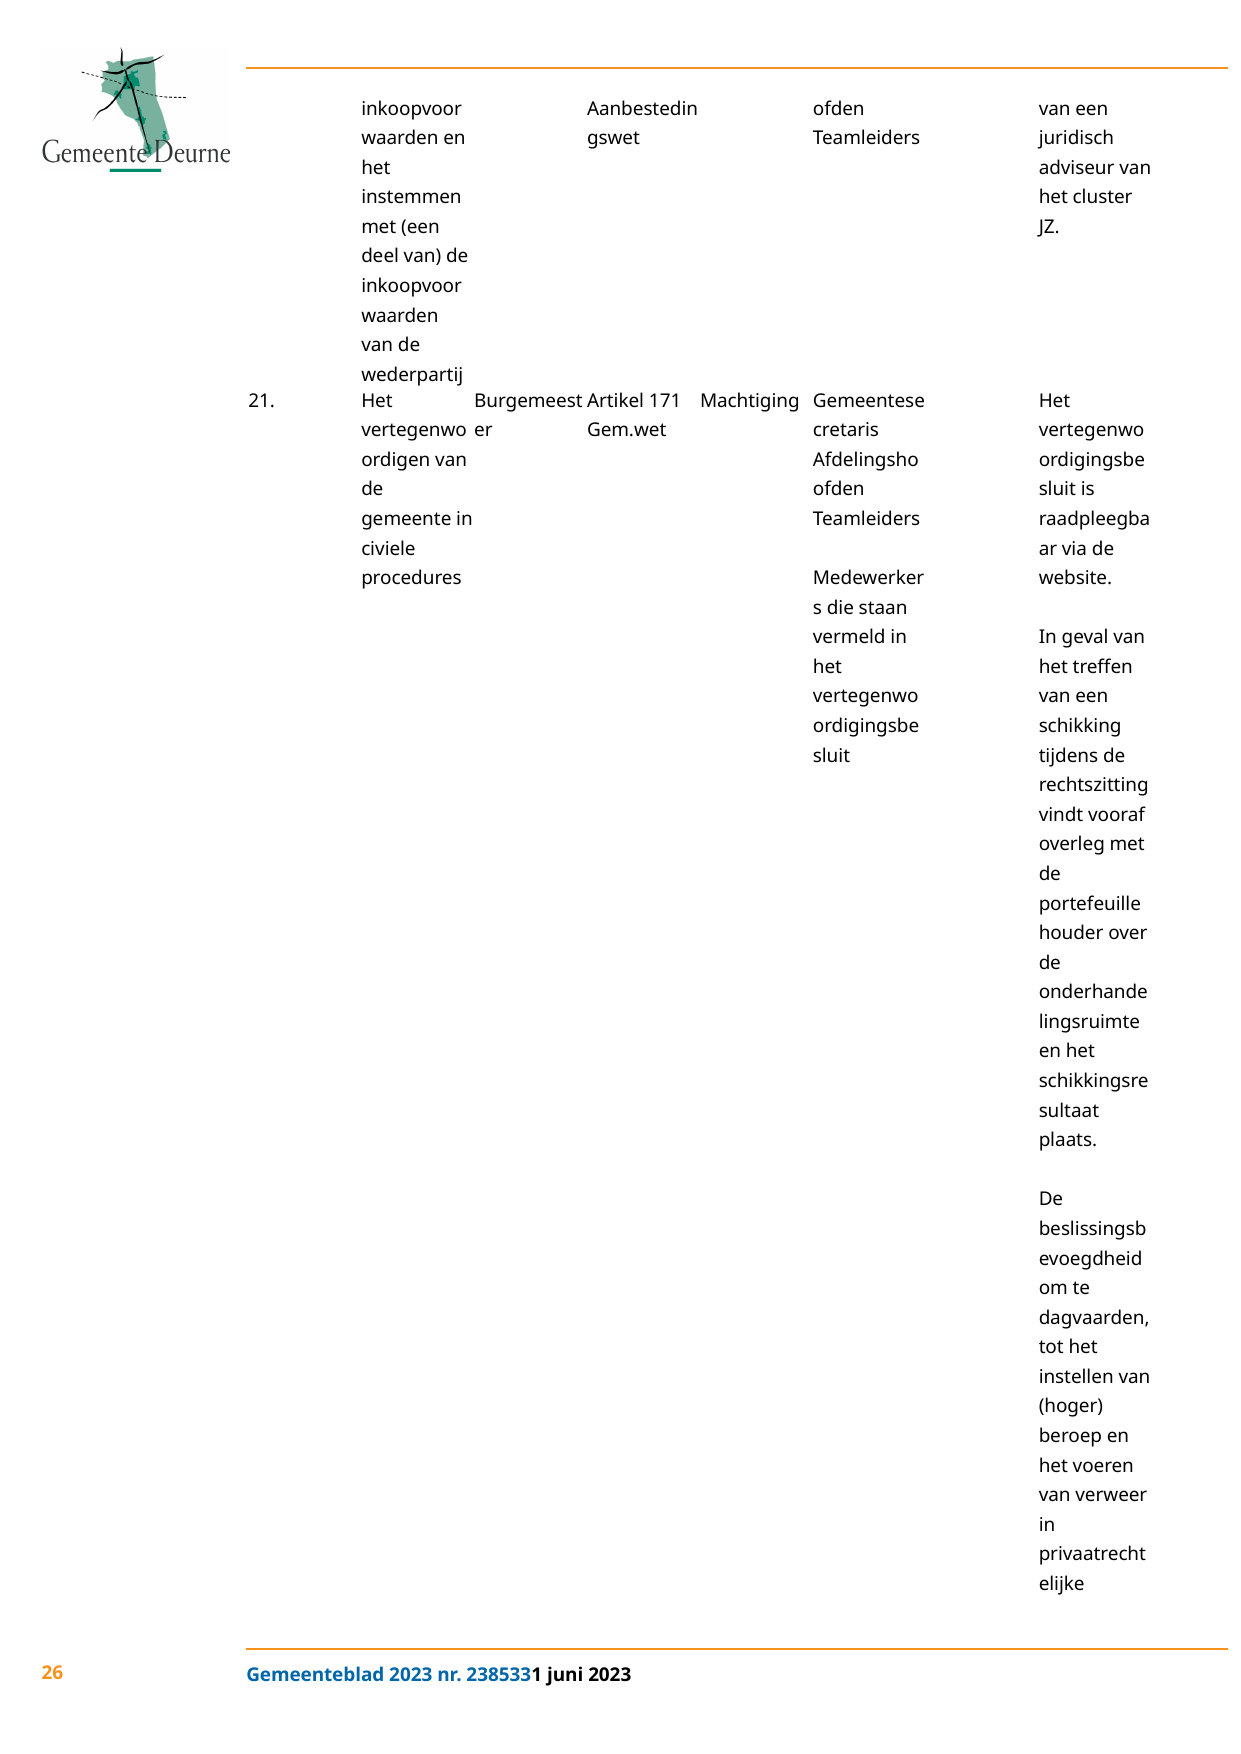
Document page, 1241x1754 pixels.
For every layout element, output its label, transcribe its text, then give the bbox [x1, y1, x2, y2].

table_cell Burgemeester [474, 387, 587, 1596]
table_cell ofden Teamleiders [813, 95, 926, 387]
table_cell [248, 95, 361, 387]
table_cell Het vertegenwoordigingsbesluit is raadpleegbaar via de website. In geval van het treffen van een schikking tijdens de rechtszitting vindt vooraf overleg met de portefeuillehouder over de onderhandelingsruimte en het schikkingsresultaat plaats. De beslissingsbevoegdheid om te dagvaarden, tot het instellen van (hoger) beroep en het voeren van verweer in privaatrechtelijke [1039, 387, 1152, 1596]
table_cell Gemeentesecretaris Afdelingshoofden Teamleiders Medewerkers die staan vermeld in het vertegenwoordigingsbesluit [813, 387, 926, 1596]
table_cell Artikel 171 Gem.wet [587, 387, 700, 1596]
table_cell [700, 95, 813, 387]
picture [41, 47, 231, 172]
table_cell [926, 387, 1038, 1596]
table_cell van een juridisch adviseur van het cluster JZ. [1039, 95, 1152, 387]
table_cell [474, 95, 587, 387]
table_cell [248, 387, 361, 1596]
table_cell Het vertegenwoordigen van de gemeente in civiele procedures [361, 387, 474, 1596]
table_cell Machtiging [700, 387, 813, 1596]
table_cell [926, 95, 1038, 387]
table_cell Aanbestedingswet [587, 95, 700, 387]
table_cell inkoopvoorwaarden en het instemmen met (een deel van) de inkoopvoorwaarden van de wederpartij [361, 95, 474, 387]
